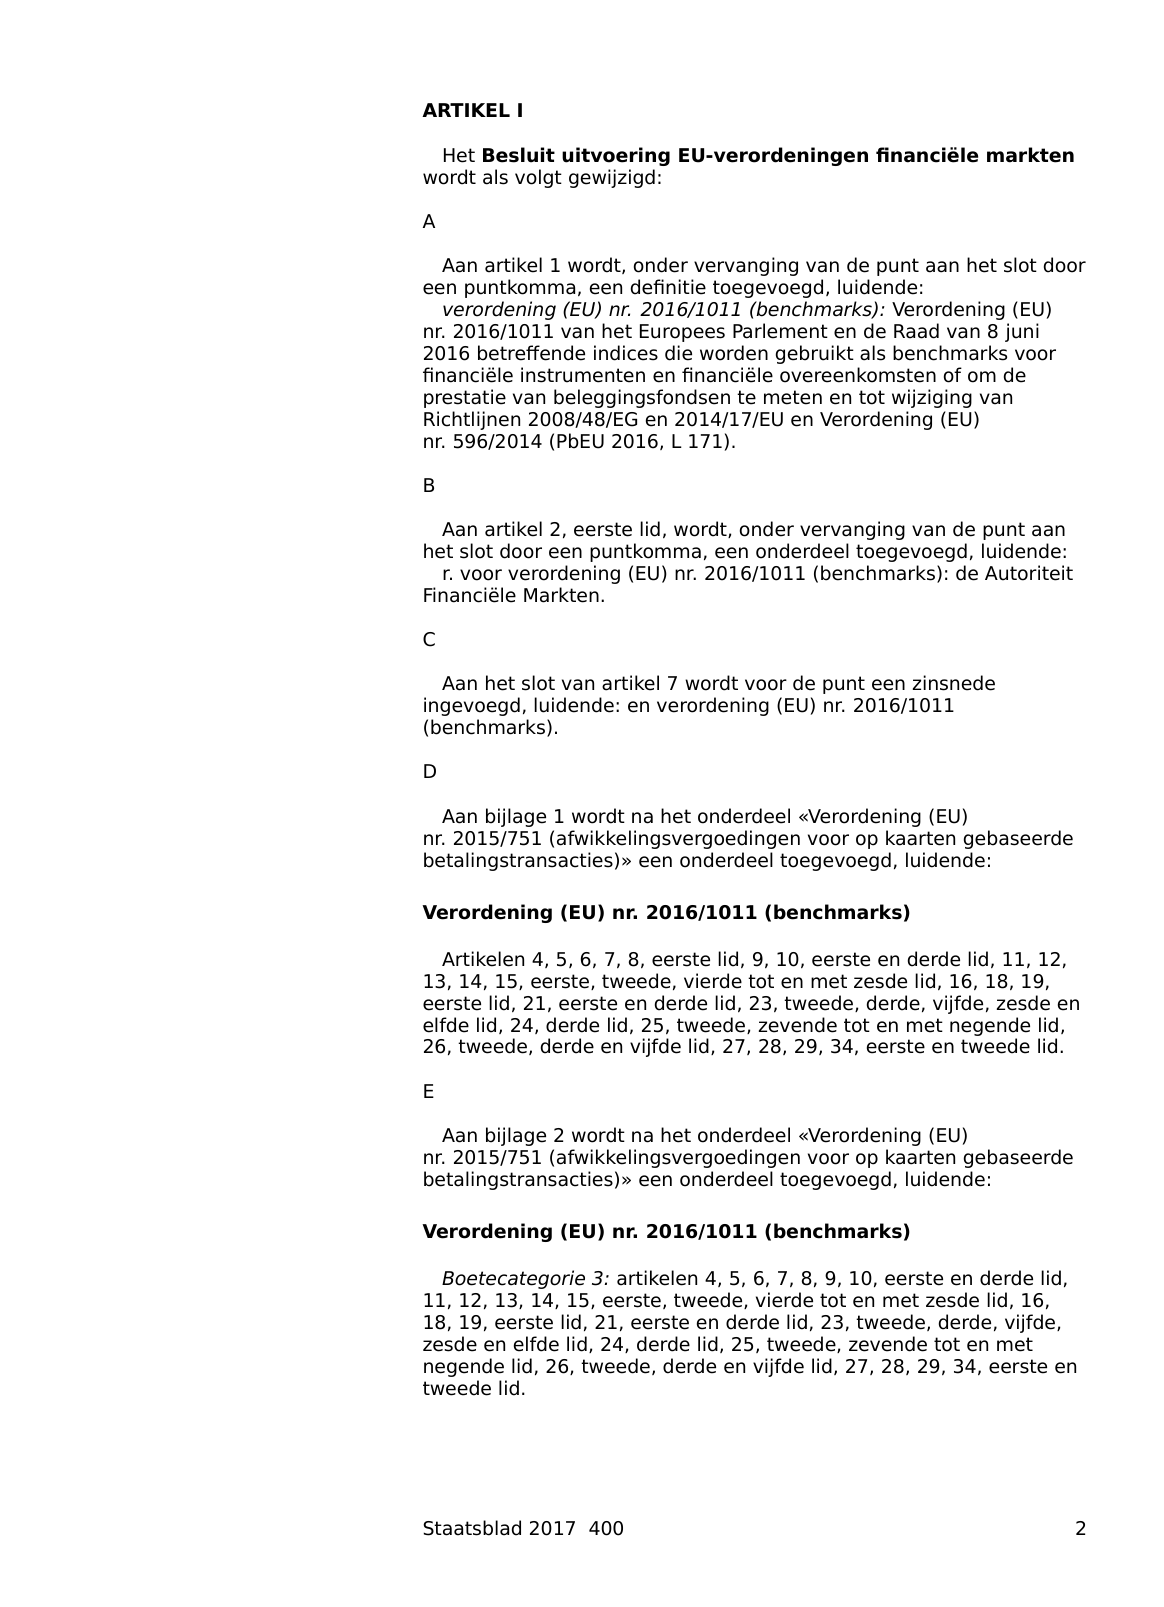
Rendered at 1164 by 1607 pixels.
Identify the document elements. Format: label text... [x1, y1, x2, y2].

text verordening (EU) nr. 2016/1011 (benchmarks): Verordening (EU) nr. 2016/1011 van het Europees Parlement en de Raad van 8 juni 2016 betreffende indices die worden gebruikt als benchmarks voor financiële instrumenten en financiële overeenkomsten of om de prestatie van beleggingsfondsen te meten en tot wijziging van Richtlijnen 2008/48/EG en 2014/17/EU en Verordening (EU) nr. 596/2014 (PbEU 2016, L 171). [422, 299, 1087, 453]
text Aan het slot van artikel 7 wordt voor de punt een zinsnede ingevoegd, luidende: en verordening (EU) nr. 2016/1011 (benchmarks). [422, 673, 1087, 739]
text D [422, 761, 1087, 783]
text Aan bijlage 1 wordt na het onderdeel «Verordening (EU) nr. 2015/751 (afwikkelingsvergoedingen voor op kaarten gebaseerde betalingstransacties)» een onderdeel toegevoegd, luidende: [422, 806, 1087, 872]
text C [422, 629, 1087, 651]
text r. voor verordening (EU) nr. 2016/1011 (benchmarks): de Autoriteit Financiële Markten. [422, 563, 1087, 607]
text A [422, 211, 1087, 233]
text Boetecategorie 3: artikelen 4, 5, 6, 7, 8, 9, 10, eerste en derde lid, 11, 12, 13, 14, 15, eerste, tweede, vierde tot en met zesde lid, 16, 18, 19, eerste lid, 21, eerste en derde lid, 23, tweede, derde, vijfde, zesde en elfde lid, 24, derde lid, 25, tweede, zevende tot en met negende lid, 26, tweede, derde en vijfde lid, 27, 28, 29, 34, eerste en tweede lid. [422, 1268, 1087, 1399]
text Artikelen 4, 5, 6, 7, 8, eerste lid, 9, 10, eerste en derde lid, 11, 12, 13, 14, 15, eerste, tweede, vierde tot en met zesde lid, 16, 18, 19, eerste lid, 21, eerste en derde lid, 23, tweede, derde, vijfde, zesde en elfde lid, 24, derde lid, 25, tweede, zevende tot en met negende lid, 26, tweede, derde en vijfde lid, 27, 28, 29, 34, eerste en tweede lid. [422, 948, 1087, 1058]
text E [422, 1081, 1087, 1103]
text Aan bijlage 2 wordt na het onderdeel «Verordening (EU) nr. 2015/751 (afwikkelingsvergoedingen voor op kaarten gebaseerde betalingstransacties)» een onderdeel toegevoegd, luidende: [422, 1125, 1087, 1191]
subtitle Verordening (EU) nr. 2016/1011 (benchmarks) [422, 902, 1087, 923]
subtitle Verordening (EU) nr. 2016/1011 (benchmarks) [422, 1221, 1087, 1243]
text B [422, 475, 1087, 497]
subtitle ARTIKEL I [422, 100, 1087, 122]
text Het Besluit uitvoering EU-verordeningen financiële markten wordt als volgt gewijzigd: [422, 144, 1087, 188]
text Aan artikel 2, eerste lid, wordt, onder vervanging van de punt aan het slot door een puntkomma, een onderdeel toegevoegd, luidende: [422, 519, 1087, 563]
text Aan artikel 1 wordt, onder vervanging van de punt aan het slot door een puntkomma, een definitie toegevoegd, luidende: [422, 255, 1087, 299]
